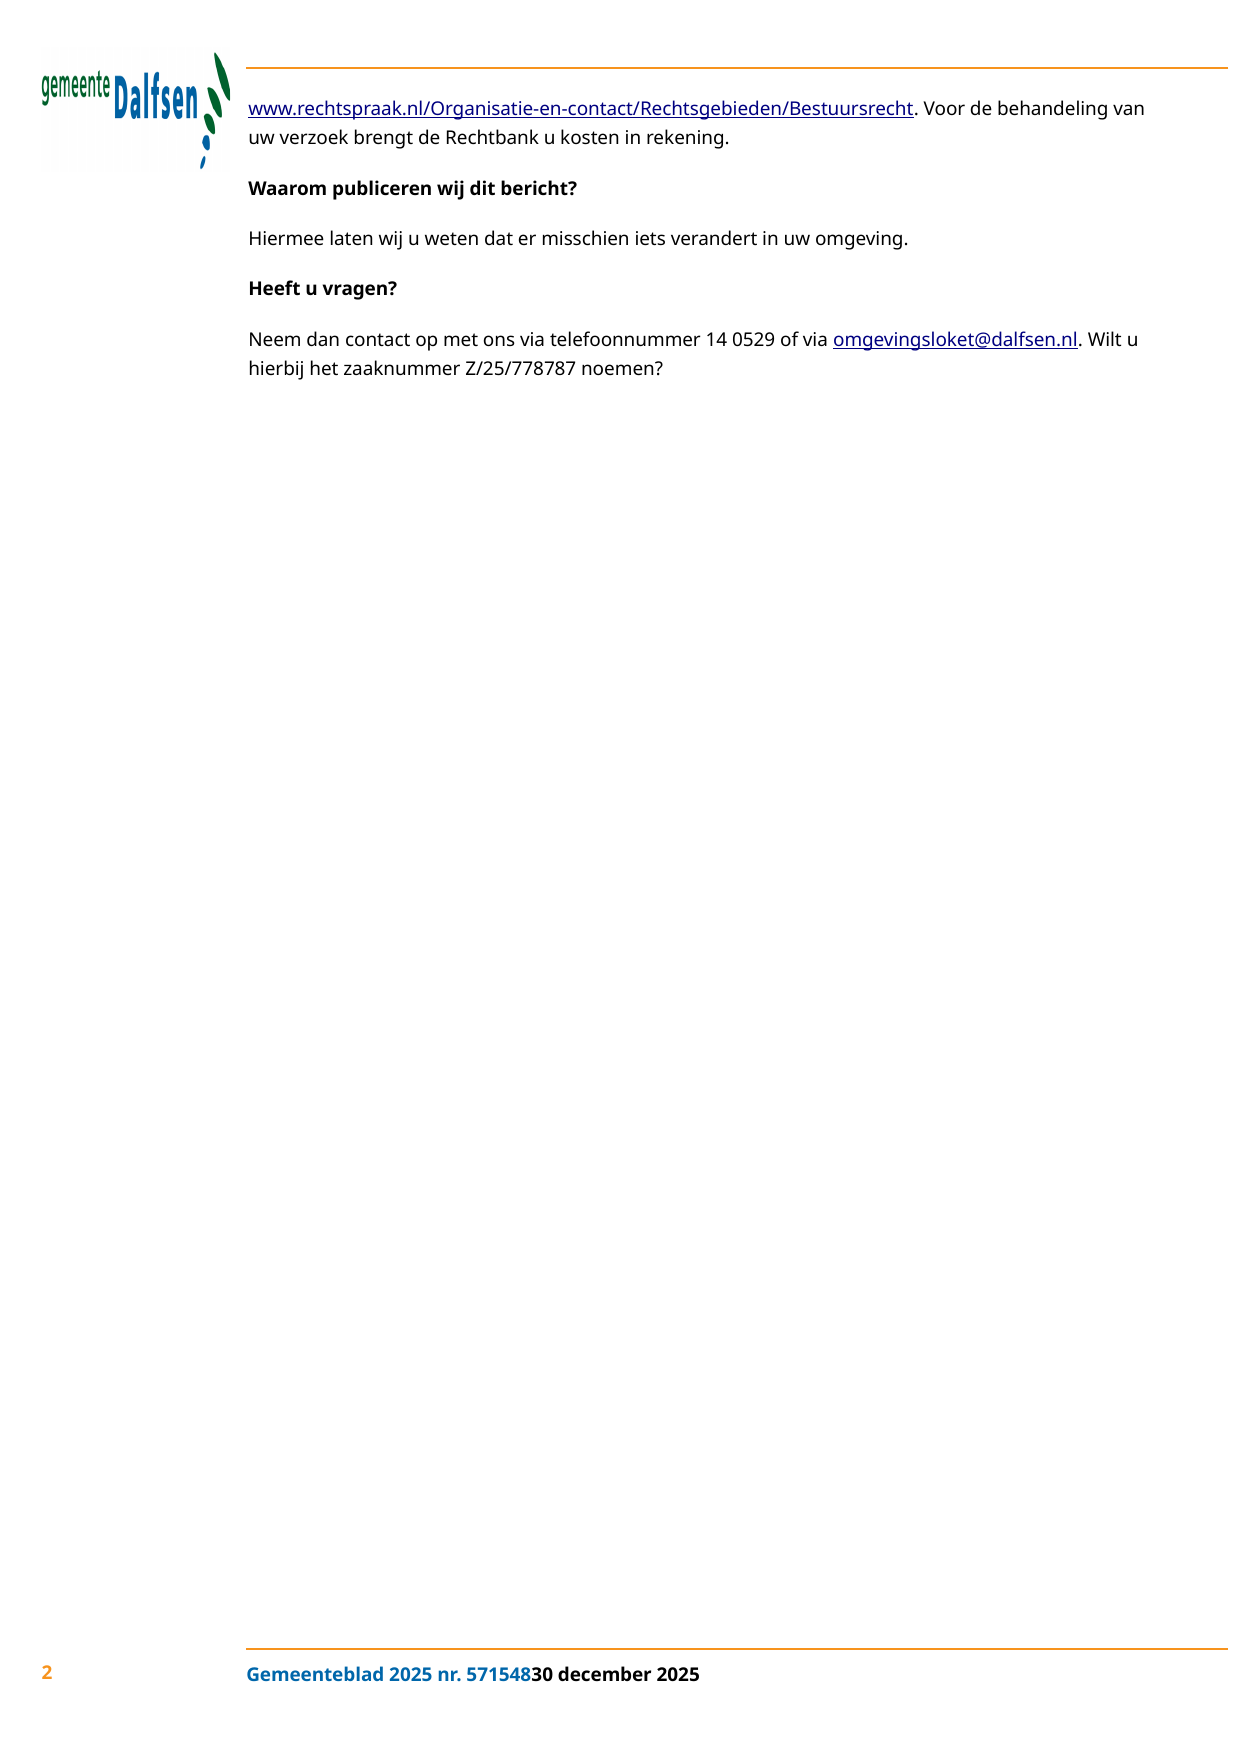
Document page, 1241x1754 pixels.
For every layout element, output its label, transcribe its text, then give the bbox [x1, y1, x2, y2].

text Heeft u vragen? [248, 276, 1152, 301]
text Hiermee laten wij u weten dat er misschien iets verandert in uw omgeving. [248, 225, 1152, 251]
text Neem dan contact op met ons via telefoonnummer 14 0529 of via omgevingsloket@dalfsen.nl. Wilt u hierbij het zaaknummer Z/25/778787 noemen? [248, 326, 1152, 381]
text Waarom publiceren wij dit bericht? [248, 175, 1152, 201]
picture [41, 47, 231, 172]
text www.rechtspraak.nl/Organisatie-en-contact/Rechtsgebieden/Bestuursrecht. Voor de behandeling van uw verzoek brengt de Rechtbank u kosten in rekening. [248, 95, 1152, 150]
